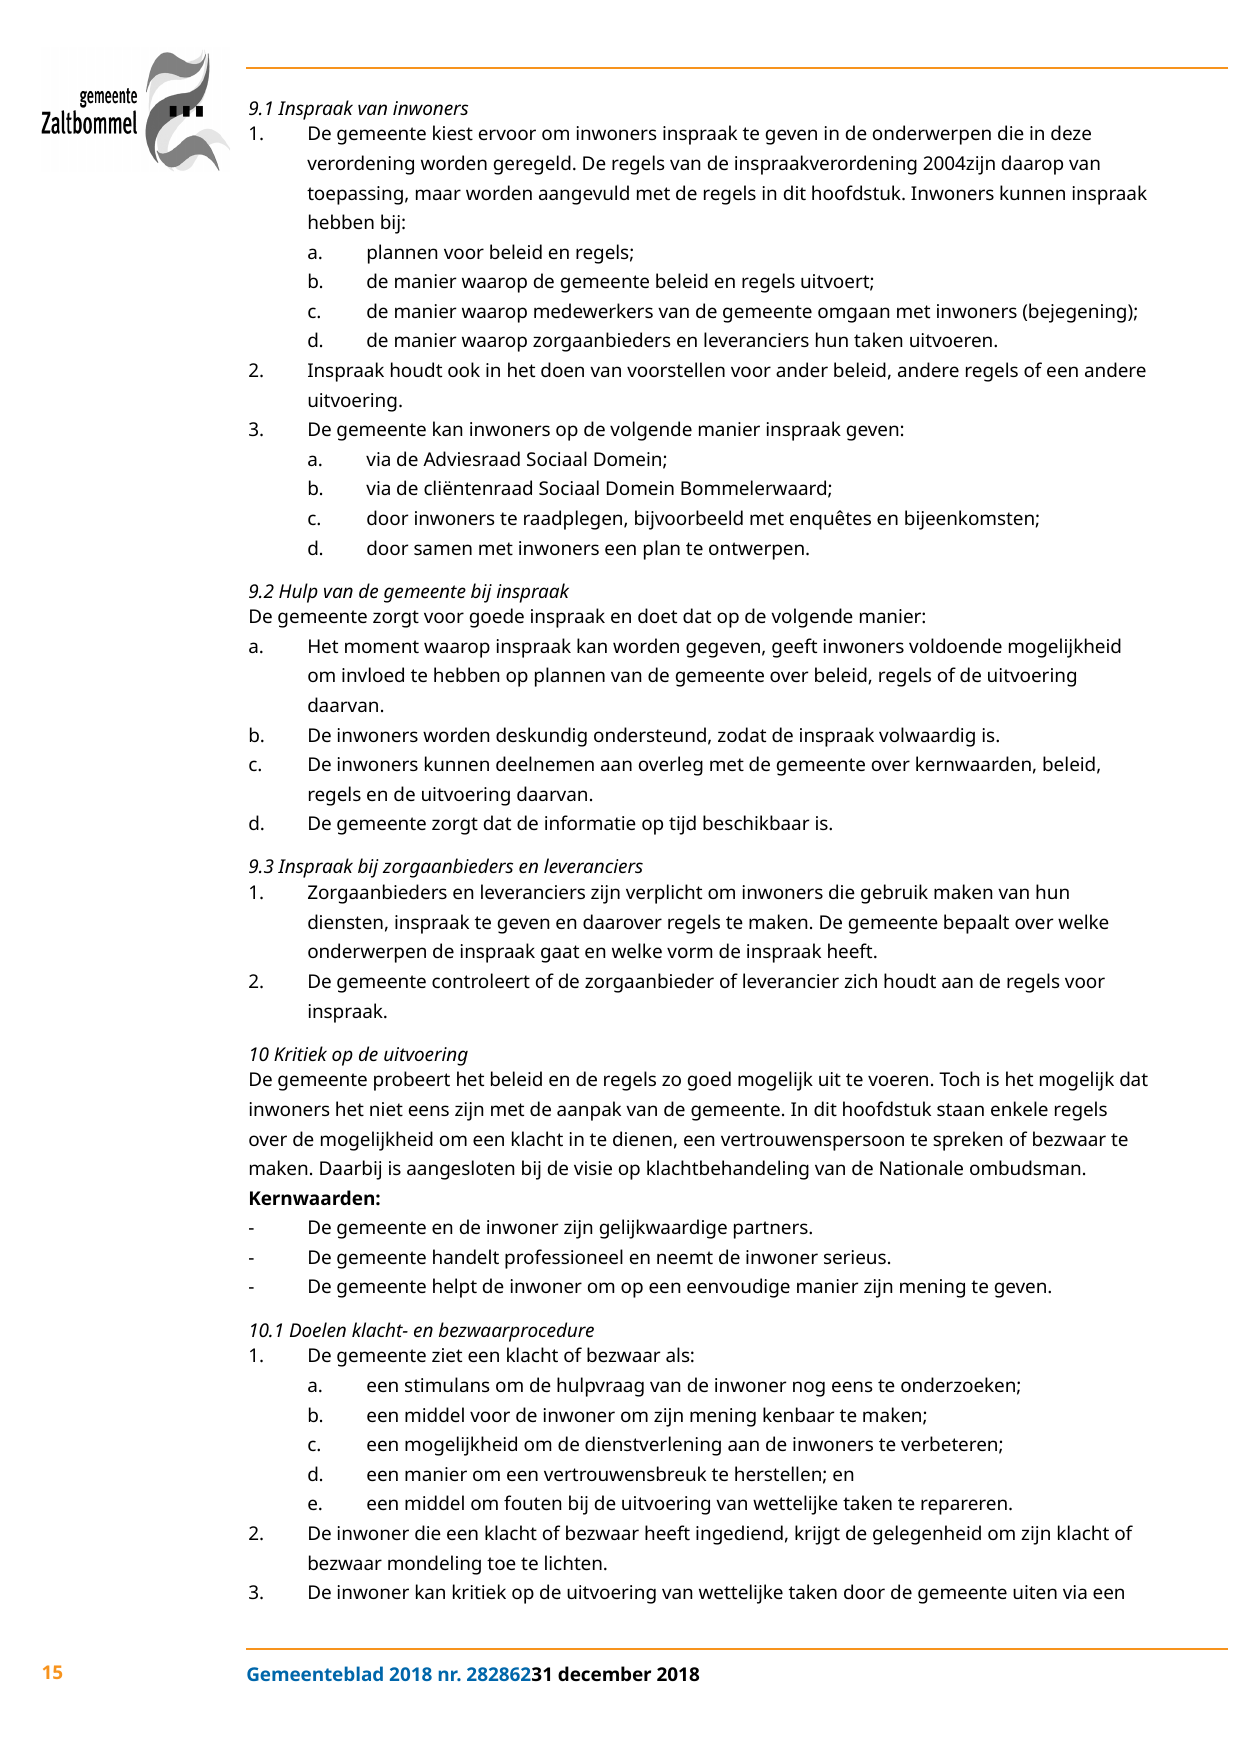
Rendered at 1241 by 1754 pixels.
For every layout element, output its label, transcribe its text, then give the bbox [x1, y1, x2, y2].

picture [41, 47, 231, 172]
list De gemeente en de inwoner zijn gelijkwaardige partners. [248, 1214, 1152, 1240]
list De gemeente handelt professioneel en neemt de inwoner serieus. [248, 1244, 1152, 1270]
list door inwoners te raadplegen, bijvoorbeeld met enquêtes en bijeenkomsten; [307, 505, 1152, 531]
text 10 Kritiek op de uitvoering [248, 1041, 1152, 1067]
list De inwoner die een klacht of bezwaar heeft ingediend, krijgt de gelegenheid om zijn klacht of bezwaar mondeling toe te lichten. [248, 1520, 1152, 1575]
list een mogelijkheid om de dienstverlening aan de inwoners te verbeteren; [307, 1431, 1152, 1457]
list door samen met inwoners een plan te ontwerpen. [307, 535, 1152, 560]
list een middel om fouten bij de uitvoering van wettelijke taken te repareren. [307, 1491, 1152, 1516]
list De inwoners worden deskundig ondersteund, zodat de inspraak volwaardig is. [248, 722, 1152, 748]
list De inwoners kunnen deelnemen aan overleg met de gemeente over kernwaarden, beleid, regels en de uitvoering daarvan. [248, 751, 1152, 807]
list De gemeente kan inwoners op de volgende manier inspraak geven: [248, 416, 1152, 442]
list een stimulans om de hulpvraag van de inwoner nog eens te onderzoeken; [307, 1372, 1152, 1398]
list De gemeente helpt de inwoner om op een eenvoudige manier zijn mening te geven. [248, 1274, 1152, 1299]
list via de Adviesraad Sociaal Domein; [307, 446, 1152, 472]
list een middel voor de inwoner om zijn mening kenbaar te maken; [307, 1402, 1152, 1427]
text 9.1 Inspraak van inwoners [248, 95, 1152, 121]
list plannen voor beleid en regels; [307, 239, 1152, 264]
text De gemeente probeert het beleid en de regels zo goed mogelijk uit te voeren. Toch is het mogelijk dat inwoners het niet eens zijn met de aanpak van de gemeente. In dit hoofdstuk staan enkele regels over de mogelijkheid om een klacht in te dienen, een vertrouwenspersoon te spreken of bezwaar te maken. Daarbij is aangesloten bij de visie op klachtbehandeling van de Nationale ombudsman. [248, 1067, 1152, 1181]
list de manier waarop de gemeente beleid en regels uitvoert; [307, 268, 1152, 294]
list de manier waarop zorgaanbieders en leveranciers hun taken uitvoeren. [307, 328, 1152, 353]
text 10.1 Doelen klacht- en bezwaarprocedure [248, 1317, 1152, 1343]
list Inspraak houdt ook in het doen van voorstellen voor ander beleid, andere regels of een andere uitvoering. [248, 357, 1152, 412]
text Kernwaarden: [248, 1185, 1152, 1211]
list Het moment waarop inspraak kan worden gegeven, geeft inwoners voldoende mogelijkheid om invloed te hebben op plannen van de gemeente over beleid, regels of de uitvoering daarvan. [248, 633, 1152, 718]
list een manier om een vertrouwensbreuk te herstellen; en [307, 1461, 1152, 1487]
list De gemeente zorgt dat de informatie op tijd beschikbaar is. [248, 811, 1152, 836]
list via de cliëntenraad Sociaal Domein Bommelerwaard; [307, 476, 1152, 501]
list De gemeente ziet een klacht of bezwaar als: [248, 1343, 1152, 1368]
text 9.3 Inspraak bij zorgaanbieders en leveranciers [248, 854, 1152, 879]
list de manier waarop medewerkers van de gemeente omgaan met inwoners (bejegening); [307, 298, 1152, 324]
list De gemeente controleert of de zorgaanbieder of leverancier zich houdt aan de regels voor inspraak. [248, 968, 1152, 1023]
list De inwoner kan kritiek op de uitvoering van wettelijke taken door de gemeente uiten via een [248, 1579, 1152, 1605]
list De gemeente kiest ervoor om inwoners inspraak te geven in de onderwerpen die in deze verordening worden geregeld. De regels van de inspraakverordening 2004zijn daarop van toepassing, maar worden aangevuld met de regels in dit hoofdstuk. Inwoners kunnen inspraak hebben bij: [248, 121, 1152, 235]
list Zorgaanbieders en leveranciers zijn verplicht om inwoners die gebruik maken van hun diensten, inspraak te geven en daarover regels te maken. De gemeente bepaalt over welke onderwerpen de inspraak gaat en welke vorm de inspraak heeft. [248, 879, 1152, 964]
text De gemeente zorgt voor goede inspraak en doet dat op de volgende manier: [248, 603, 1152, 629]
text 9.2 Hulp van de gemeente bij inspraak [248, 578, 1152, 603]
